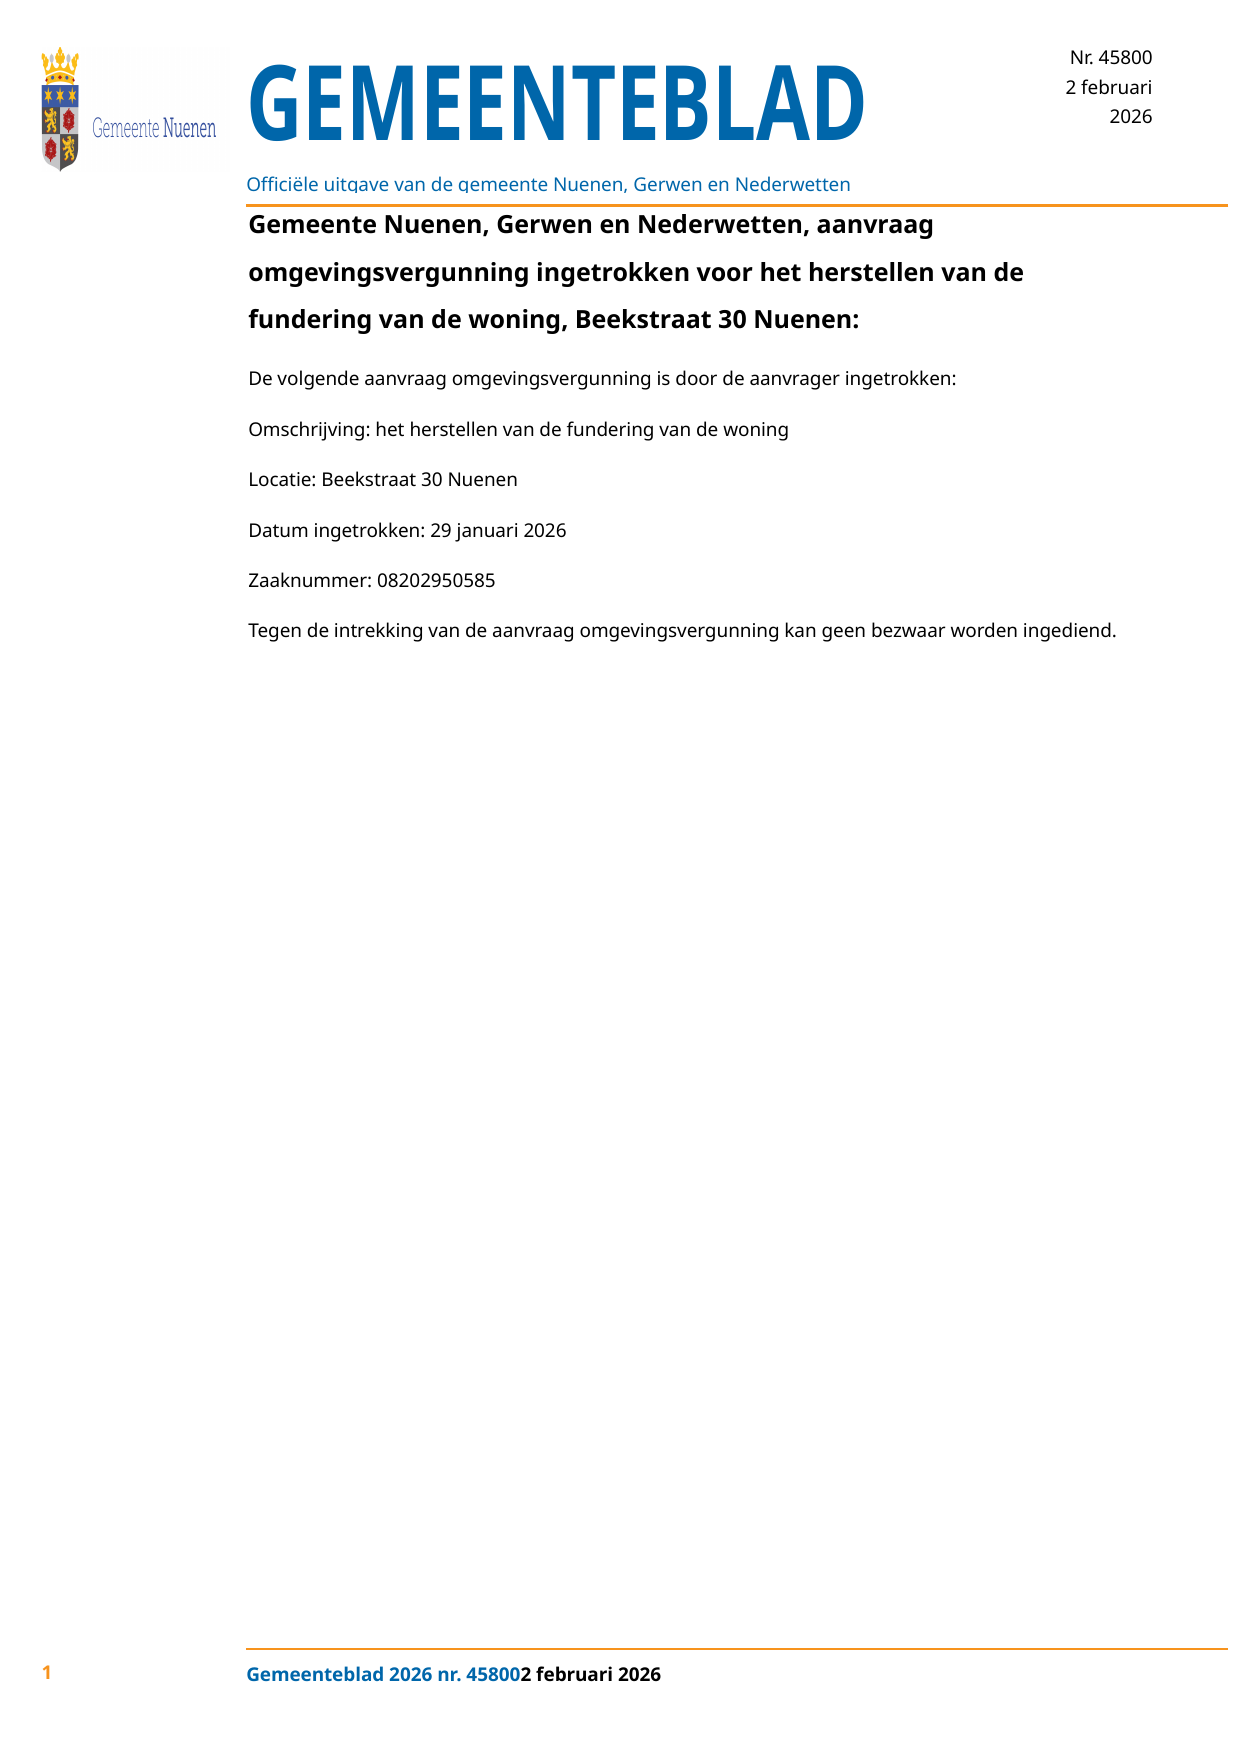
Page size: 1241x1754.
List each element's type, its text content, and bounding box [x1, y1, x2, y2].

text Zaaknummer: 08202950585 [248, 567, 1152, 593]
text De volgende aanvraag omgevingsvergunning is door de aanvrager ingetrokken: [248, 366, 1152, 391]
text Tegen de intrekking van de aanvraag omgevingsvergunning kan geen bezwaar worden ingediend. [248, 618, 1152, 643]
text Omschrijving: het herstellen van de fundering van de woning [248, 416, 1152, 442]
text Locatie: Beekstraat 30 Nuenen [248, 466, 1152, 492]
text Datum ingetrokken: 29 januari 2026 [248, 517, 1152, 542]
text Gemeente Nuenen, Gerwen en Nederwetten, aanvraag omgevingsvergunning ingetrokken voor het herstellen van de fundering van de woning, Beekstraat 30 Nuenen: [248, 207, 1152, 336]
picture [41, 47, 231, 172]
